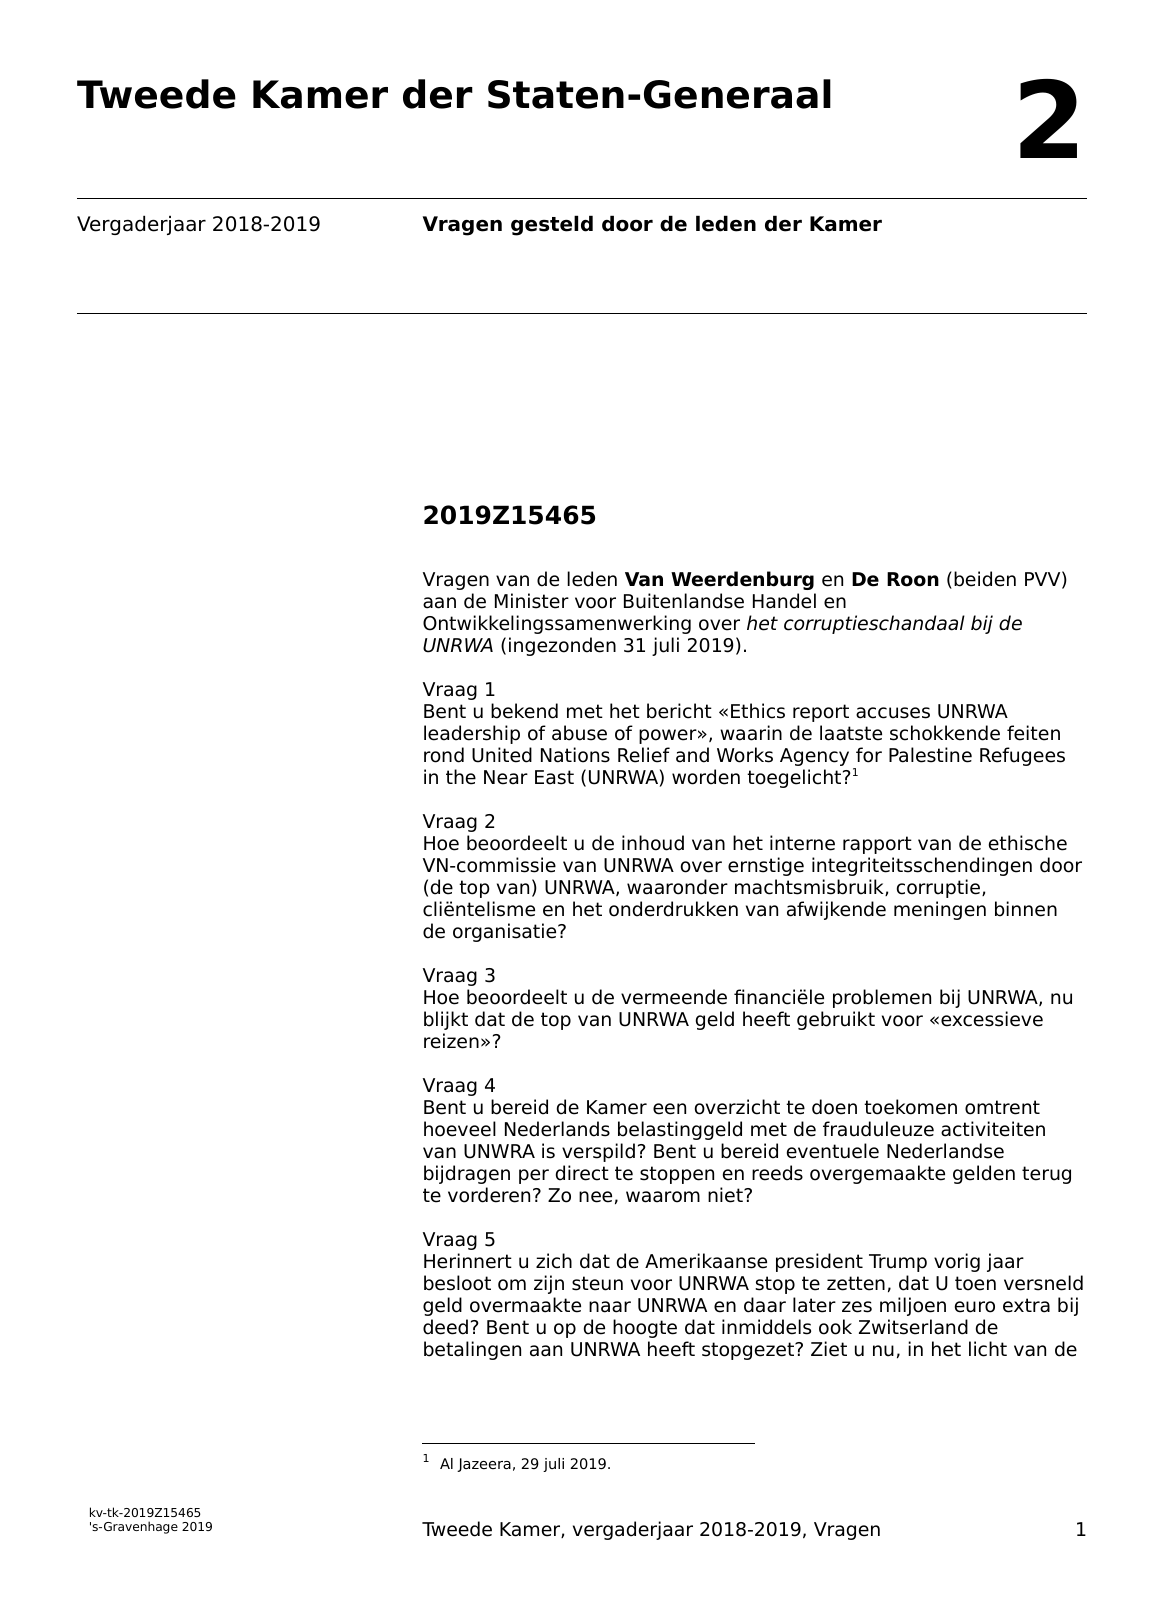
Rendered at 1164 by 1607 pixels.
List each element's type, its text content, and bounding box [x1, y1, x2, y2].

text Hoe beoordeelt u de inhoud van het interne rapport van de ethische VN-commissie van UNRWA over ernstige integriteitsschendingen door (de top van) UNRWA, waaronder machtsmisbruik, corruptie, cliëntelisme en het onderdrukken van afwijkende meningen binnen de organisatie? [422, 833, 1087, 943]
text Vraag 5 [422, 1229, 1087, 1251]
text Vragen van de leden Van Weerdenburg en De Roon (beiden PVV) aan de Minister voor Buitenlandse Handel en Ontwikkelingssamenwerking over het corruptieschandaal bij de UNRWA (ingezonden 31 juli 2019). [422, 569, 1087, 657]
text Vraag 3 [422, 965, 1087, 987]
text kv-tk-2019Z15465 [88, 1506, 323, 1520]
text 2019Z15465 [422, 501, 1087, 531]
text Herinnert u zich dat de Amerikaanse president Trump vorig jaar besloot om zijn steun voor UNRWA stop te zetten, dat U toen versneld geld overmaakte naar UNRWA en daar later zes miljoen euro extra bij deed? Bent u op de hoogte dat inmiddels ook Zwitserland de betalingen aan UNRWA heeft stopgezet? Ziet u nu, in het licht van de [422, 1251, 1087, 1361]
table_cell Vragen gesteld door de leden der Kamer [422, 199, 1087, 313]
table_cell Vergaderjaar 2018-2019 [77, 199, 422, 313]
text Vraag 4 [422, 1075, 1087, 1097]
text 's-Gravenhage 2019 [88, 1520, 323, 1534]
text Bent u bereid de Kamer een overzicht te doen toekomen omtrent hoeveel Nederlands belastinggeld met de frauduleuze activiteiten van UNWRA is verspild? Bent u bereid eventuele Nederlandse bijdragen per direct te stoppen en reeds overgemaakte gelden terug te vorderen? Zo nee, waarom niet? [422, 1097, 1087, 1207]
text Al Jazeera, 29 juli 2019. [422, 1452, 1087, 1474]
text Bent u bekend met het bericht «Ethics report accuses UNRWA leadership of abuse of power», waarin de laatste schokkende feiten rond United Nations Relief and Works Agency for Palestine Refugees in the Near East (UNRWA) worden toegelicht? [422, 701, 1087, 789]
table_header 2 [886, 59, 1087, 198]
text Vraag 2 [422, 811, 1087, 833]
text Hoe beoordeelt u de vermeende financiële problemen bij UNRWA, nu blijkt dat de top van UNRWA geld heeft gebruikt voor «excessieve reizen»? [422, 987, 1087, 1053]
table_header Tweede Kamer der Staten-Generaal [77, 59, 886, 198]
text Vraag 1 [422, 679, 1087, 701]
